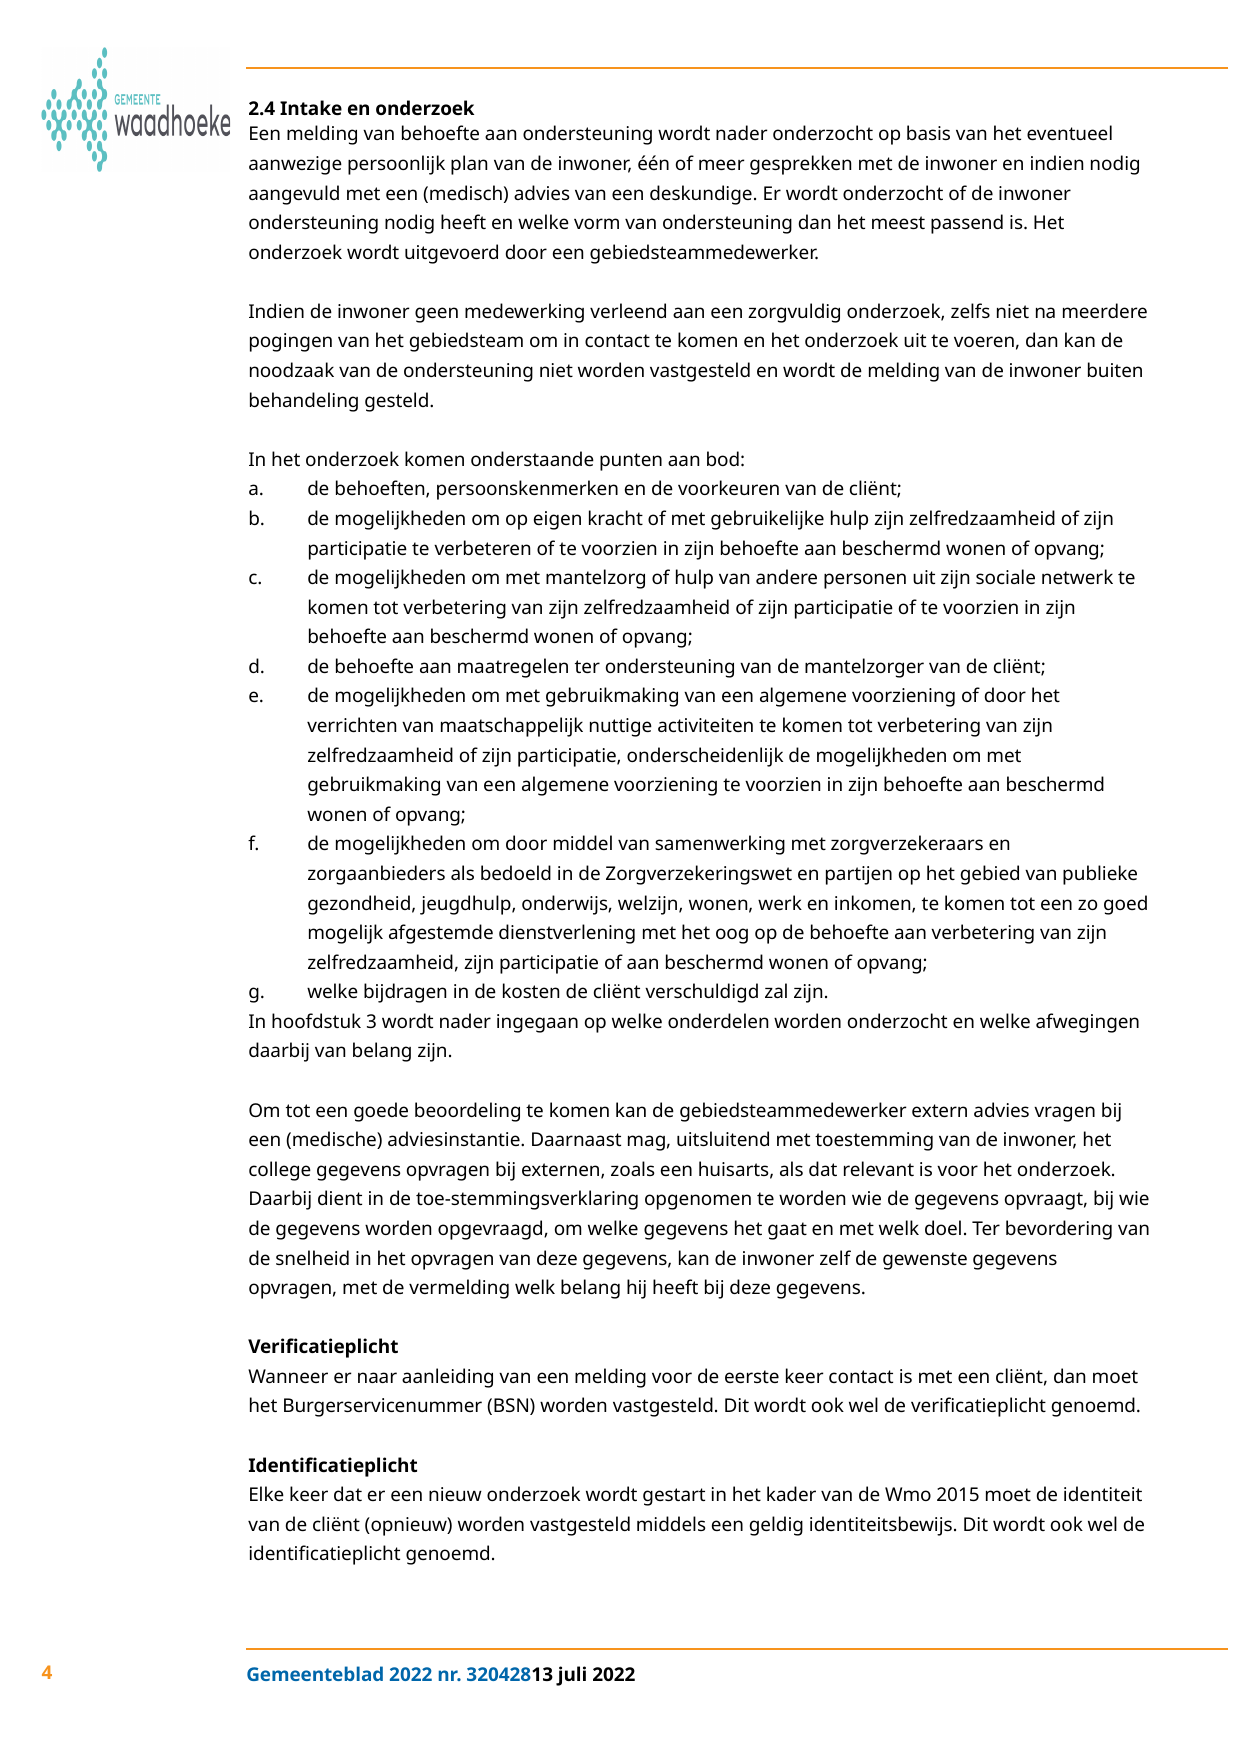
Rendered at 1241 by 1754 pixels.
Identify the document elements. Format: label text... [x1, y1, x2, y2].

text Identificatieplicht [248, 1452, 1152, 1477]
list de behoeften, persoonskenmerken en de voorkeuren van de cliënt; [248, 476, 1152, 501]
list de mogelijkheden om door middel van samenwerking met zorgverzekeraars en zorgaanbieders als bedoeld in de Zorgverzekeringswet en partijen op het gebied van publieke gezondheid, jeugdhulp, onderwijs, welzijn, wonen, werk en inkomen, te komen tot een zo goed mogelijk afgestemde dienstverlening met het oog op de behoefte aan verbetering van zijn zelfredzaamheid, zijn participatie of aan beschermd wonen of opvang; [248, 831, 1152, 974]
list welke bijdragen in de kosten de cliënt verschuldigd zal zijn. [248, 978, 1152, 1004]
list de behoefte aan maatregelen ter ondersteuning van de mantelzorger van de cliënt; [248, 653, 1152, 679]
list de mogelijkheden om met gebruikmaking van een algemene voorziening of door het verrichten van maatschappelijk nuttige activiteiten te komen tot verbetering van zijn zelfredzaamheid of zijn participatie, onderscheidenlijk de mogelijkheden om met gebruikmaking van een algemene voorziening te voorzien in zijn behoefte aan beschermd wonen of opvang; [248, 683, 1152, 827]
text Elke keer dat er een nieuw onderzoek wordt gestart in het kader van de Wmo 2015 moet de identiteit van de cliënt (opnieuw) worden vastgesteld middels een geldig identiteitsbewijs. Dit wordt ook wel de identificatieplicht genoemd. [248, 1481, 1152, 1566]
picture [41, 47, 231, 172]
text In hoofdstuk 3 wordt nader ingegaan op welke onderdelen worden onderzocht en welke afwegingen daarbij van belang zijn. [248, 1008, 1152, 1063]
text Verificatieplicht [248, 1333, 1152, 1359]
list de mogelijkheden om op eigen kracht of met gebruikelijke hulp zijn zelfredzaamheid of zijn participatie te verbeteren of te voorzien in zijn behoefte aan beschermd wonen of opvang; [248, 505, 1152, 560]
text Om tot een goede beoordeling te komen kan de gebiedsteammedewerker extern advies vragen bij een (medische) adviesinstantie. Daarnaast mag, uitsluitend met toestemming van de inwoner, het college gegevens opvragen bij externen, zoals een huisarts, als dat relevant is voor het onderzoek. Daarbij dient in de toe-stemmingsverklaring opgenomen te worden wie de gegevens opvraagt, bij wie de gegevens worden opgevraagd, om welke gegevens het gaat en met welk doel. Ter bevordering van de snelheid in het opvragen van deze gegevens, kan de inwoner zelf de gewenste gegevens opvragen, met de vermelding welk belang hij heeft bij deze gegevens. [248, 1097, 1152, 1300]
text 2.4 Intake en onderzoek [248, 95, 1152, 121]
list de mogelijkheden om met mantelzorg of hulp van andere personen uit zijn sociale netwerk te komen tot verbetering van zijn zelfredzaamheid of zijn participatie of te voorzien in zijn behoefte aan beschermd wonen of opvang; [248, 564, 1152, 649]
text Indien de inwoner geen medewerking verleend aan een zorgvuldig onderzoek, zelfs niet na meerdere pogingen van het gebiedsteam om in contact te komen en het onderzoek uit te voeren, dan kan de noodzaak van de ondersteuning niet worden vastgesteld en wordt de melding van de inwoner buiten behandeling gesteld. [248, 298, 1152, 412]
text Wanneer er naar aanleiding van een melding voor de eerste keer contact is met een cliënt, dan moet het Burgerservicenummer (BSN) worden vastgesteld. Dit wordt ook wel de verificatieplicht genoemd. [248, 1363, 1152, 1418]
text In het onderzoek komen onderstaande punten aan bod: [248, 446, 1152, 472]
text Een melding van behoefte aan ondersteuning wordt nader onderzocht op basis van het eventueel aanwezige persoonlijk plan van de inwoner, één of meer gesprekken met de inwoner en indien nodig aangevuld met een (medisch) advies van een deskundige. Er wordt onderzocht of de inwoner ondersteuning nodig heeft en welke vorm van ondersteuning dan het meest passend is. Het onderzoek wordt uitgevoerd door een gebiedsteammedewerker. [248, 121, 1152, 264]
